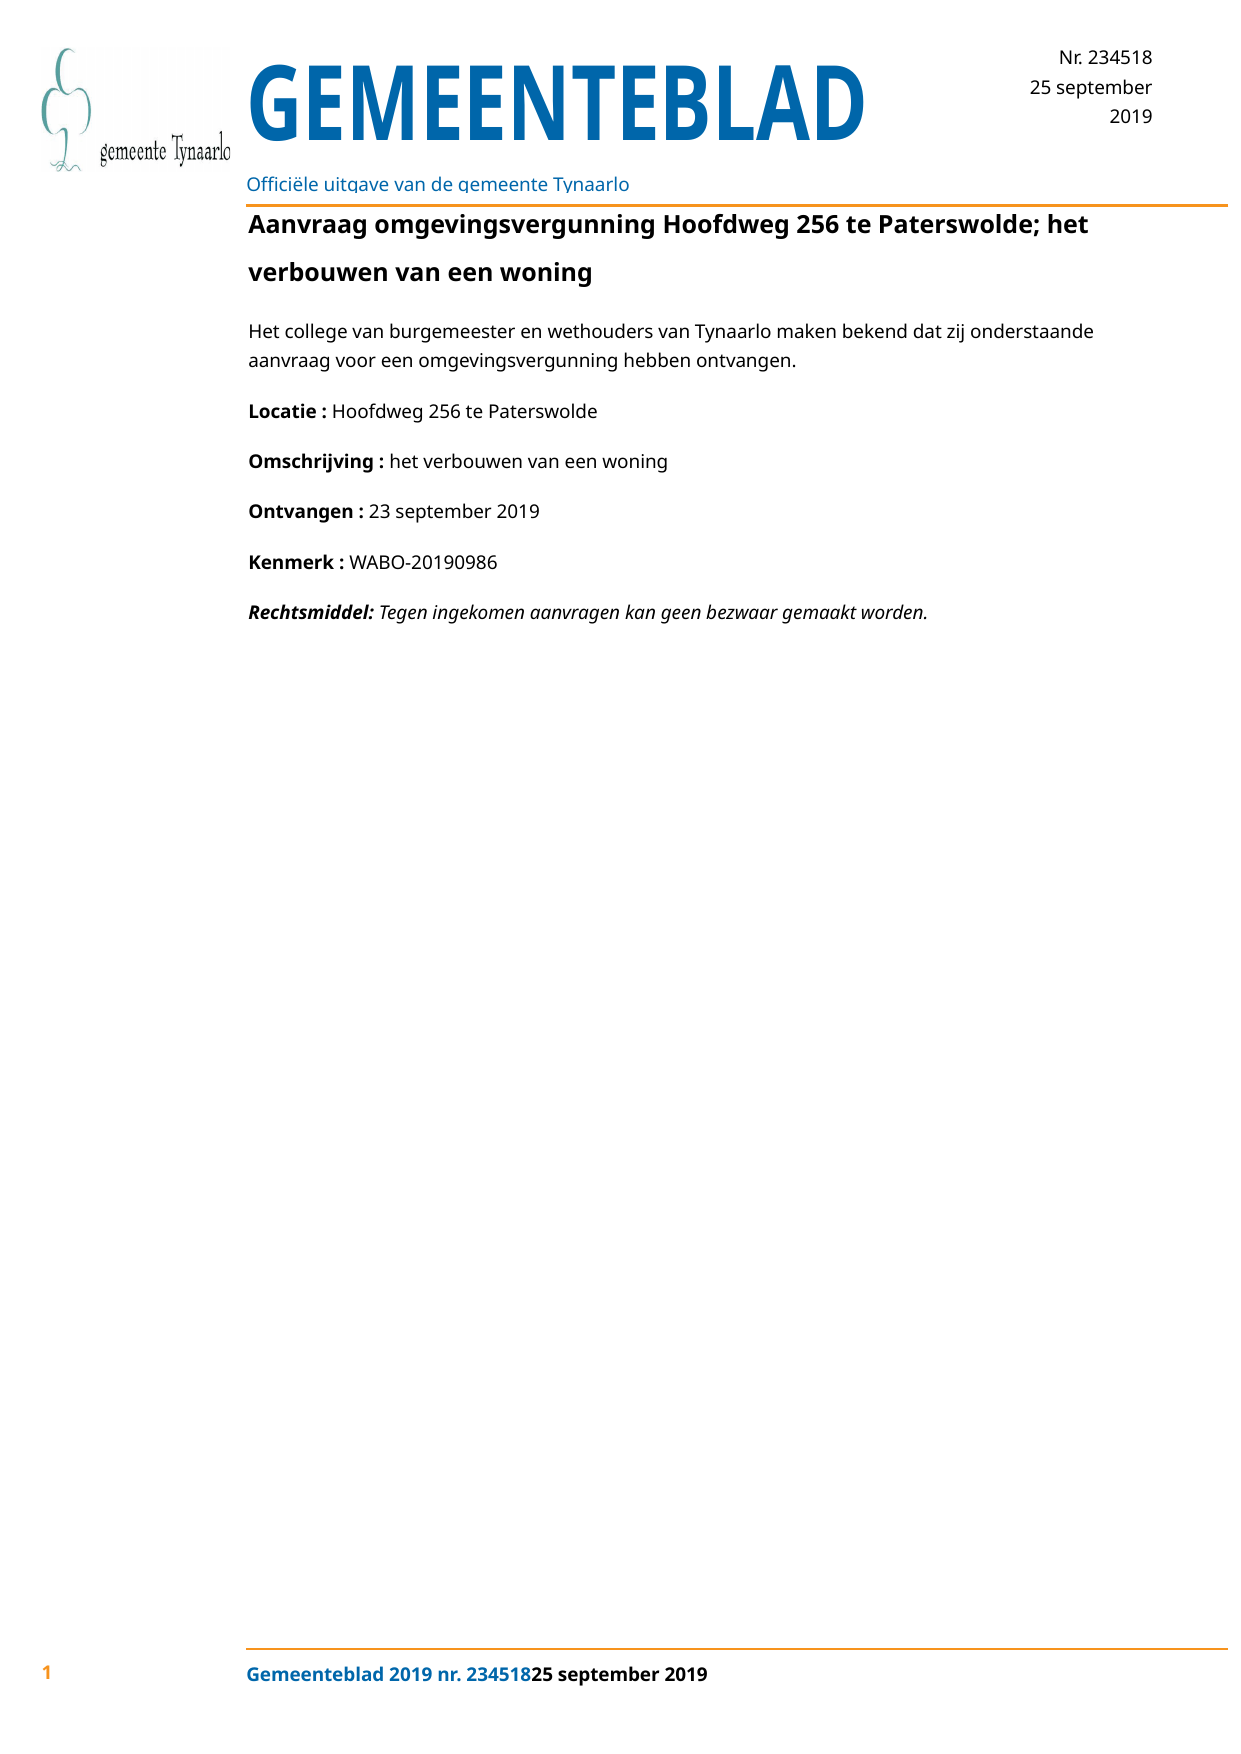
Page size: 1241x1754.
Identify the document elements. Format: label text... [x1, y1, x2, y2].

text Het college van burgemeester en wethouders van Tynaarlo maken bekend dat zij onderstaande aanvraag voor een omgevingsvergunning hebben ontvangen. [248, 318, 1152, 373]
text Rechtsmiddel: Tegen ingekomen aanvragen kan geen bezwaar gemaakt worden. [248, 599, 1152, 625]
text Locatie : Hoofdweg 256 te Paterswolde [248, 398, 1152, 424]
text Ontvangen : 23 september 2019 [248, 499, 1152, 524]
text Aanvraag omgevingsvergunning Hoofdweg 256 te Paterswolde; het verbouwen van een woning [248, 207, 1152, 288]
picture [41, 47, 231, 172]
text Kenmerk : WABO-20190986 [248, 549, 1152, 575]
text Omschrijving : het verbouwen van een woning [248, 448, 1152, 474]
